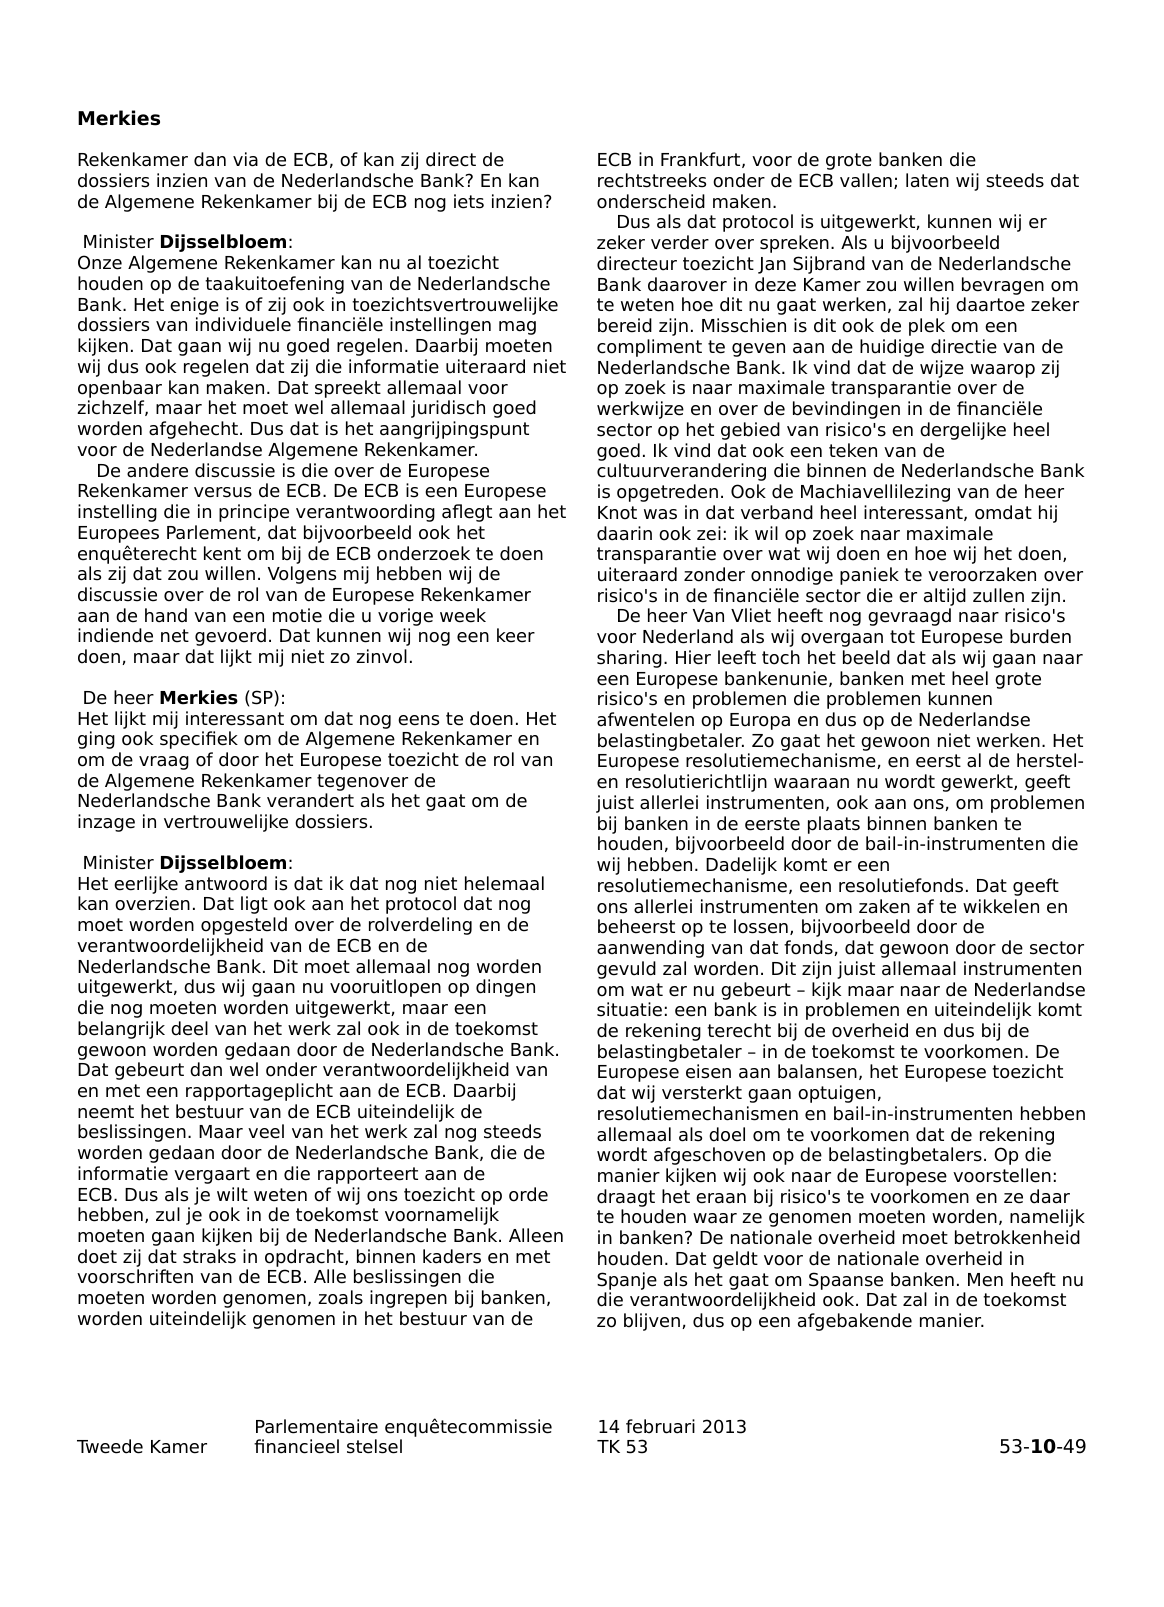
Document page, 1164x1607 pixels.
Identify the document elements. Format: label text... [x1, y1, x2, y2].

text ECB in Frankfurt, voor de grote banken die rechtstreeks onder de ECB vallen; laten wij steeds dat onderscheid maken. [596, 150, 1087, 212]
text De andere discussie is die over de Europese Rekenkamer versus de ECB. De ECB is een Europese instelling die in principe verantwoording aflegt aan het Europees Parlement, dat bijvoorbeeld ook het enquêterecht kent om bij de ECB onderzoek te doen als zij dat zou willen. Volgens mij hebben wij de discussie over de rol van de Europese Rekenkamer aan de hand van een motie die u vorige week indiende net gevoerd. Dat kunnen wij nog een keer doen, maar dat lijkt mij niet zo zinvol. [77, 460, 567, 668]
text Dus als dat protocol is uitgewerkt, kunnen wij er zeker verder over spreken. Als u bijvoorbeeld directeur toezicht Jan Sijbrand van de Nederlandsche Bank daarover in deze Kamer zou willen bevragen om te weten hoe dit nu gaat werken, zal hij daartoe zeker bereid zijn. Misschien is dit ook de plek om een compliment te geven aan de huidige directie van de Nederlandsche Bank. Ik vind dat de wijze waarop zij op zoek is naar maximale transparantie over de werkwijze en over de bevindingen in de financiële sector op het gebied van risico's en dergelijke heel goed. Ik vind dat ook een teken van de cultuurverandering die binnen de Nederlandsche Bank is opgetreden. Ook de Machiavellilezing van de heer Knot was in dat verband heel interessant, omdat hij daarin ook zei: ik wil op zoek naar maximale transparantie over wat wij doen en hoe wij het doen, uiteraard zonder onnodige paniek te veroorzaken over risico's in de financiële sector die er altijd zullen zijn. [596, 212, 1087, 606]
text De heer Merkies (SP): [77, 688, 567, 708]
text Het eerlijke antwoord is dat ik dat nog niet helemaal kan overzien. Dat ligt ook aan het protocol dat nog moet worden opgesteld over de rolverdeling en de verantwoordelijkheid van de ECB en de Nederlandsche Bank. Dit moet allemaal nog worden uitgewerkt, dus wij gaan nu vooruitlopen op dingen die nog moeten worden uitgewerkt, maar een belangrijk deel van het werk zal ook in de toekomst gewoon worden gedaan door de Nederlandsche Bank. Dat gebeurt dan wel onder verantwoordelijkheid van en met een rapportageplicht aan de ECB. Daarbij neemt het bestuur van de ECB uiteindelijk de beslissingen. Maar veel van het werk zal nog steeds worden gedaan door de Nederlandsche Bank, die de informatie vergaart en die rapporteert aan de ECB. Dus als je wilt weten of wij ons toezicht op orde hebben, zul je ook in de toekomst voornamelijk moeten gaan kijken bij de Nederlandsche Bank. Alleen doet zij dat straks in opdracht, binnen kaders en met voorschriften van de ECB. Alle beslissingen die moeten worden genomen, zoals ingrepen bij banken, worden uiteindelijk genomen in het bestuur van de [77, 873, 567, 1329]
text Minister Dijsselbloem: [77, 853, 567, 873]
text Rekenkamer dan via de ECB, of kan zij direct de dossiers inzien van de Nederlandsche Bank? En kan de Algemene Rekenkamer bij de ECB nog iets inzien? [77, 150, 567, 212]
text Onze Algemene Rekenkamer kan nu al toezicht houden op de taakuitoefening van de Nederlandsche Bank. Het enige is of zij ook in toezichtsvertrouwelijke dossiers van individuele financiële instellingen mag kijken. Dat gaan wij nu goed regelen. Daarbij moeten wij dus ook regelen dat zij die informatie uiteraard niet openbaar kan maken. Dat spreekt allemaal voor zichzelf, maar het moet wel allemaal juridisch goed worden afgehecht. Dus dat is het aangrijpingspunt voor de Nederlandse Algemene Rekenkamer. [77, 253, 567, 460]
text De heer Van Vliet heeft nog gevraagd naar risico's voor Nederland als wij overgaan tot Europese burden sharing. Hier leeft toch het beeld dat als wij gaan naar een Europese bankenunie, banken met heel grote risico's en problemen die problemen kunnen afwentelen op Europa en dus op de Nederlandse belastingbetaler. Zo gaat het gewoon niet werken. Het Europese resolutiemechanisme, en eerst al de herstel- en resolutierichtlijn waaraan nu wordt gewerkt, geeft juist allerlei instrumenten, ook aan ons, om problemen bij banken in de eerste plaats binnen banken te houden, bijvoorbeeld door de bail-in-instrumenten die wij hebben. Dadelijk komt er een resolutiemechanisme, een resolutiefonds. Dat geeft ons allerlei instrumenten om zaken af te wikkelen en beheerst op te lossen, bijvoorbeeld door de aanwending van dat fonds, dat gewoon door de sector gevuld zal worden. Dit zijn juist allemaal instrumenten om wat er nu gebeurt – kijk maar naar de Nederlandse situatie: een bank is in problemen en uiteindelijk komt de rekening terecht bij de overheid en dus bij de belastingbetaler – in de toekomst te voorkomen. De Europese eisen aan balansen, het Europese toezicht dat wij versterkt gaan optuigen, resolutiemechanismen en bail-in-instrumenten hebben allemaal als doel om te voorkomen dat de rekening wordt afgeschoven op de belastingbetalers. Op die manier kijken wij ook naar de Europese voorstellen: draagt het eraan bij risico's te voorkomen en ze daar te houden waar ze genomen moeten worden, namelijk in banken? De nationale overheid moet betrokkenheid houden. Dat geldt voor de nationale overheid in Spanje als het gaat om Spaanse banken. Men heeft nu die verantwoordelijkheid ook. Dat zal in de toekomst zo blijven, dus op een afgebakende manier. [596, 606, 1087, 1332]
text Minister Dijsselbloem: [77, 232, 567, 253]
text Het lijkt mij interessant om dat nog eens te doen. Het ging ook specifiek om de Algemene Rekenkamer en om de vraag of door het Europese toezicht de rol van de Algemene Rekenkamer tegenover de Nederlandsche Bank verandert als het gaat om de inzage in vertrouwelijke dossiers. [77, 708, 567, 833]
